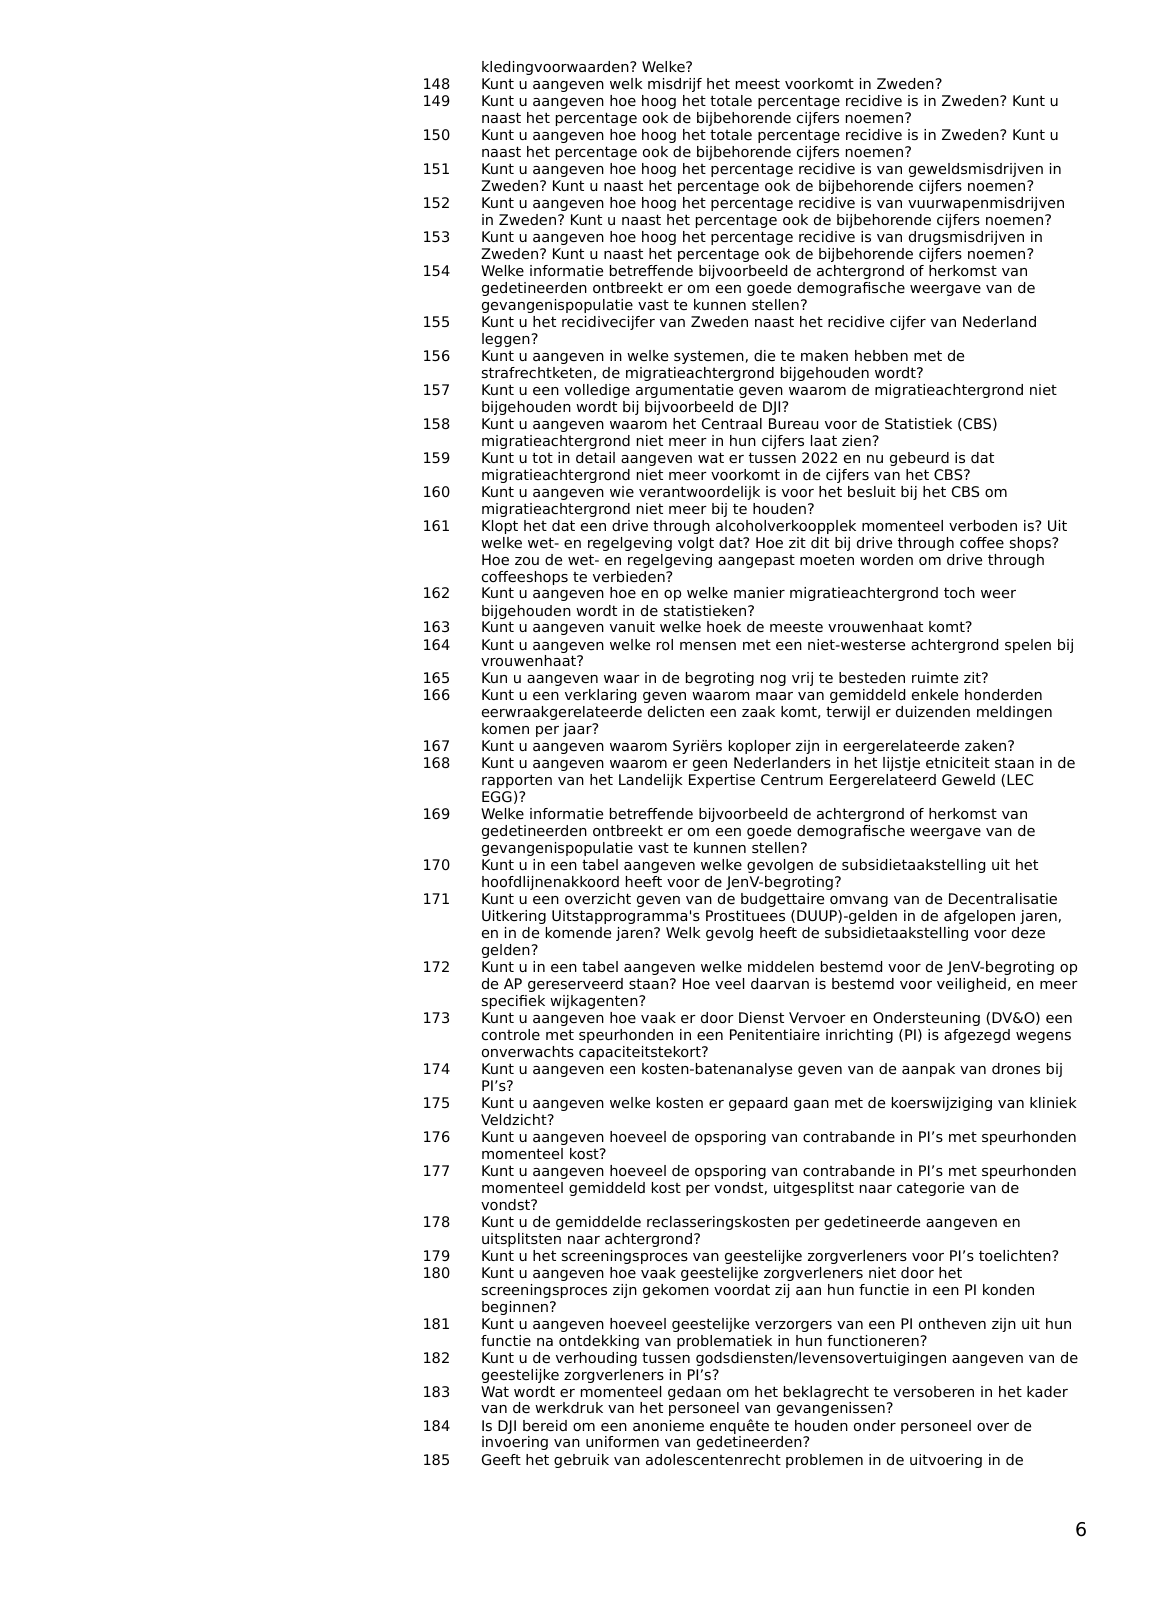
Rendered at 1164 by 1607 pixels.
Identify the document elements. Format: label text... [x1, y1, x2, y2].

table_cell 177 [422, 1163, 475, 1214]
table_cell Kunt u aangeven wie verantwoordelijk is voor het besluit bij het CBS om migratieachtergrond niet meer bij te houden? [475, 484, 1087, 517]
table_cell Kun u aangeven waar in de begroting nog vrij te besteden ruimte zit? [475, 670, 1087, 687]
table_cell Kunt u aangeven vanuit welke hoek de meeste vrouwenhaat komt? [475, 619, 1087, 636]
table_cell Kunt u aangeven waarom het Centraal Bureau voor de Statistiek (CBS) migratieachtergrond niet meer in hun cijfers laat zien? [475, 416, 1087, 449]
table_cell Kunt u de gemiddelde reclasseringskosten per gedetineerde aangeven en uitsplitsten naar achtergrond? [475, 1214, 1087, 1248]
table_cell 154 [422, 263, 475, 314]
table_cell 182 [422, 1350, 475, 1383]
table_cell 180 [422, 1265, 475, 1316]
table_cell Wat wordt er momenteel gedaan om het beklagrecht te versoberen in het kader van de werkdruk van het personeel van gevangenissen? [475, 1384, 1087, 1417]
table_cell Geeft het gebruik van adolescentenrecht problemen in de uitvoering in de [475, 1451, 1087, 1468]
table_cell 149 [422, 93, 475, 127]
table_cell 166 [422, 687, 475, 738]
table_cell 179 [422, 1248, 475, 1264]
table_cell Kunt u in een tabel aangeven welke gevolgen de subsidietaakstelling uit het hoofdlijnenakkoord heeft voor de JenV-begroting? [475, 857, 1087, 891]
table_cell 175 [422, 1095, 475, 1129]
table_cell 153 [422, 229, 475, 263]
table_cell 157 [422, 382, 475, 416]
table_cell 170 [422, 857, 475, 891]
table_cell Kunt u aangeven een kosten-batenanalyse geven van de aanpak van drones bij PI’s? [475, 1061, 1087, 1095]
table_cell Kunt u aangeven welke rol mensen met een niet-westerse achtergrond spelen bij vrouwenhaat? [475, 636, 1087, 670]
table_cell Kunt u een volledige argumentatie geven waarom de migratieachtergrond niet bijgehouden wordt bij bijvoorbeeld de DJI? [475, 382, 1087, 416]
table_cell Kunt u aangeven hoe en op welke manier migratieachtergrond toch weer bijgehouden wordt in de statistieken? [475, 585, 1087, 619]
table_cell 173 [422, 1010, 475, 1061]
table_cell Is DJI bereid om een anonieme enquête te houden onder personeel over de invoering van uniformen van gedetineerden? [475, 1418, 1087, 1451]
table_cell Kunt u aangeven hoe vaak er door Dienst Vervoer en Ondersteuning (DV&O) een controle met speurhonden in een Penitentiaire inrichting (PI) is afgezegd wegens onverwachts capaciteitstekort? [475, 1010, 1087, 1061]
table_cell 161 [422, 518, 475, 585]
table_cell kledingvoorwaarden? Welke? [475, 59, 1087, 76]
table_cell 163 [422, 619, 475, 636]
table_cell Kunt u het recidivecijfer van Zweden naast het recidive cijfer van Nederland leggen? [475, 314, 1087, 348]
table_cell 183 [422, 1384, 475, 1417]
table_cell 164 [422, 636, 475, 670]
table_cell Kunt u een overzicht geven van de budgettaire omvang van de Decentralisatie Uitkering Uitstapprogramma's Prostituees (DUUP)-gelden in de afgelopen jaren, en in de komende jaren? Welk gevolg heeft de subsidietaakstelling voor deze gelden? [475, 891, 1087, 959]
table_cell [422, 59, 475, 76]
table_cell 158 [422, 416, 475, 449]
table_cell Kunt u aangeven waarom er geen Nederlanders in het lijstje etniciteit staan in de rapporten van het Landelijk Expertise Centrum Eergerelateerd Geweld (LEC EGG)? [475, 755, 1087, 806]
table_cell 171 [422, 891, 475, 959]
table_cell 156 [422, 348, 475, 382]
table_cell Kunt u in een tabel aangeven welke middelen bestemd voor de JenV-begroting op de AP gereserveerd staan? Hoe veel daarvan is bestemd voor veiligheid, en meer specifiek wijkagenten? [475, 959, 1087, 1010]
table_cell 151 [422, 161, 475, 195]
table_cell 185 [422, 1451, 475, 1468]
table_cell 167 [422, 738, 475, 755]
table_cell 150 [422, 127, 475, 161]
table_cell Kunt u aangeven waarom Syriërs koploper zijn in eergerelateerde zaken? [475, 738, 1087, 755]
table_cell Kunt u aangeven hoeveel de opsporing van contrabande in PI’s met speurhonden momenteel kost? [475, 1129, 1087, 1163]
table_cell Kunt u tot in detail aangeven wat er tussen 2022 en nu gebeurd is dat migratieachtergrond niet meer voorkomt in de cijfers van het CBS? [475, 450, 1087, 483]
table_cell Kunt u aangeven hoe hoog het totale percentage recidive is in Zweden? Kunt u naast het percentage ook de bijbehorende cijfers noemen? [475, 127, 1087, 161]
table_cell 172 [422, 959, 475, 1010]
table_cell Kunt u aangeven hoeveel de opsporing van contrabande in PI’s met speurhonden momenteel gemiddeld kost per vondst, uitgesplitst naar categorie van de vondst? [475, 1163, 1087, 1214]
table_cell Kunt u aangeven hoe hoog het percentage recidive is van vuurwapenmisdrijven in Zweden? Kunt u naast het percentage ook de bijbehorende cijfers noemen? [475, 195, 1087, 229]
table_cell 155 [422, 314, 475, 348]
table_cell 168 [422, 755, 475, 806]
table_cell Kunt u aangeven hoe hoog het percentage recidive is van drugsmisdrijven in Zweden? Kunt u naast het percentage ook de bijbehorende cijfers noemen? [475, 229, 1087, 263]
table_cell Kunt u aangeven hoe hoog het percentage recidive is van geweldsmisdrijven in Zweden? Kunt u naast het percentage ook de bijbehorende cijfers noemen? [475, 161, 1087, 195]
table_cell 174 [422, 1061, 475, 1095]
table_cell Kunt u de verhouding tussen godsdiensten/levensovertuigingen aangeven van de geestelijke zorgverleners in PI’s? [475, 1350, 1087, 1383]
table_cell Welke informatie betreffende bijvoorbeeld de achtergrond of herkomst van gedetineerden ontbreekt er om een goede demografische weergave van de gevangenispopulatie vast te kunnen stellen? [475, 263, 1087, 314]
table_cell 169 [422, 806, 475, 857]
table_cell 184 [422, 1418, 475, 1451]
table_cell 148 [422, 76, 475, 93]
table_cell Kunt u aangeven welk misdrijf het meest voorkomt in Zweden? [475, 76, 1087, 93]
table_cell 152 [422, 195, 475, 229]
table_cell Welke informatie betreffende bijvoorbeeld de achtergrond of herkomst van gedetineerden ontbreekt er om een goede demografische weergave van de gevangenispopulatie vast te kunnen stellen? [475, 806, 1087, 857]
table_cell Kunt u aangeven hoe hoog het totale percentage recidive is in Zweden? Kunt u naast het percentage ook de bijbehorende cijfers noemen? [475, 93, 1087, 127]
table_cell Kunt u aangeven hoe vaak geestelijke zorgverleners niet door het screeningsproces zijn gekomen voordat zij aan hun functie in een PI konden beginnen? [475, 1265, 1087, 1316]
table_cell Kunt u een verklaring geven waarom maar van gemiddeld enkele honderden eerwraakgerelateerde delicten een zaak komt, terwijl er duizenden meldingen komen per jaar? [475, 687, 1087, 738]
table_cell 159 [422, 450, 475, 483]
table_cell 181 [422, 1316, 475, 1349]
table_cell Kunt u aangeven hoeveel geestelijke verzorgers van een PI ontheven zijn uit hun functie na ontdekking van problematiek in hun functioneren? [475, 1316, 1087, 1349]
table_cell 165 [422, 670, 475, 687]
table_cell Kunt u aangeven welke kosten er gepaard gaan met de koerswijziging van kliniek Veldzicht? [475, 1095, 1087, 1129]
table_cell Klopt het dat een drive through alcoholverkoopplek momenteel verboden is? Uit welke wet- en regelgeving volgt dat? Hoe zit dit bij drive through coffee shops? Hoe zou de wet- en regelgeving aangepast moeten worden om drive through coffeeshops te verbieden? [475, 518, 1087, 585]
table_cell 176 [422, 1129, 475, 1163]
table_cell 162 [422, 585, 475, 619]
table_cell Kunt u het screeningsproces van geestelijke zorgverleners voor PI’s toelichten? [475, 1248, 1087, 1264]
table_cell Kunt u aangeven in welke systemen, die te maken hebben met de strafrechtketen, de migratieachtergrond bijgehouden wordt? [475, 348, 1087, 382]
table_cell 178 [422, 1214, 475, 1248]
table_cell 160 [422, 484, 475, 517]
